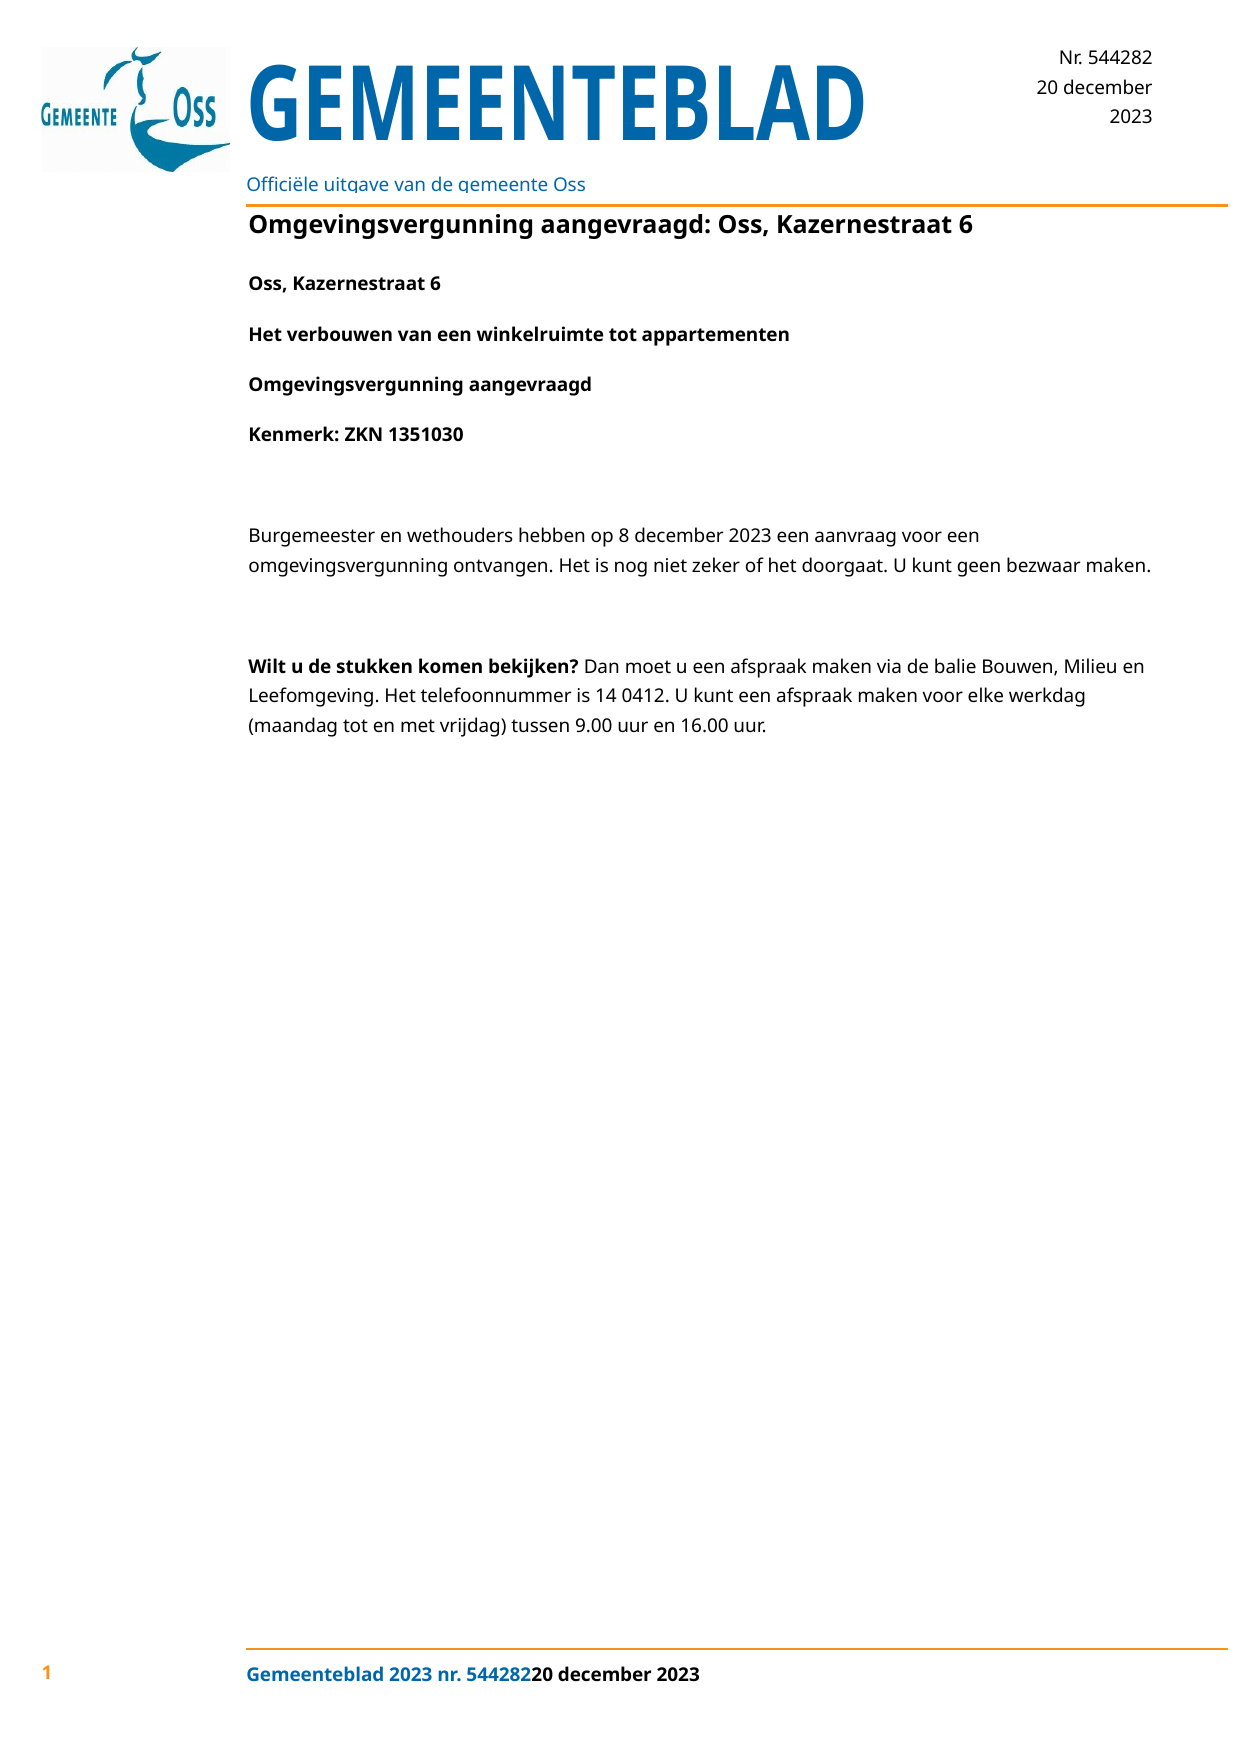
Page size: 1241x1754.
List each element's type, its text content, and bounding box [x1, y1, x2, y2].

text Omgevingsvergunning aangevraagd [248, 371, 1152, 397]
text Oss, Kazernestraat 6 [248, 270, 1152, 296]
text Burgemeester en wethouders hebben op 8 december 2023 een aanvraag voor een omgevingsvergunning ontvangen. Het is nog niet zeker of het doorgaat. U kunt geen bezwaar maken. [248, 522, 1152, 578]
picture [41, 47, 231, 172]
text Wilt u de stukken komen bekijken? Dan moet u een afspraak maken via de balie Bouwen, Milieu en Leefomgeving. Het telefoonnummer is 14 0412. U kunt een afspraak maken voor elke werkdag (maandag tot en met vrijdag) tussen 9.00 uur en 16.00 uur. [248, 653, 1152, 738]
text Het verbouwen van een winkelruimte tot appartementen [248, 321, 1152, 346]
text Kenmerk: ZKN 1351030 [248, 422, 1152, 447]
text Omgevingsvergunning aangevraagd: Oss, Kazernestraat 6 [248, 207, 1152, 241]
